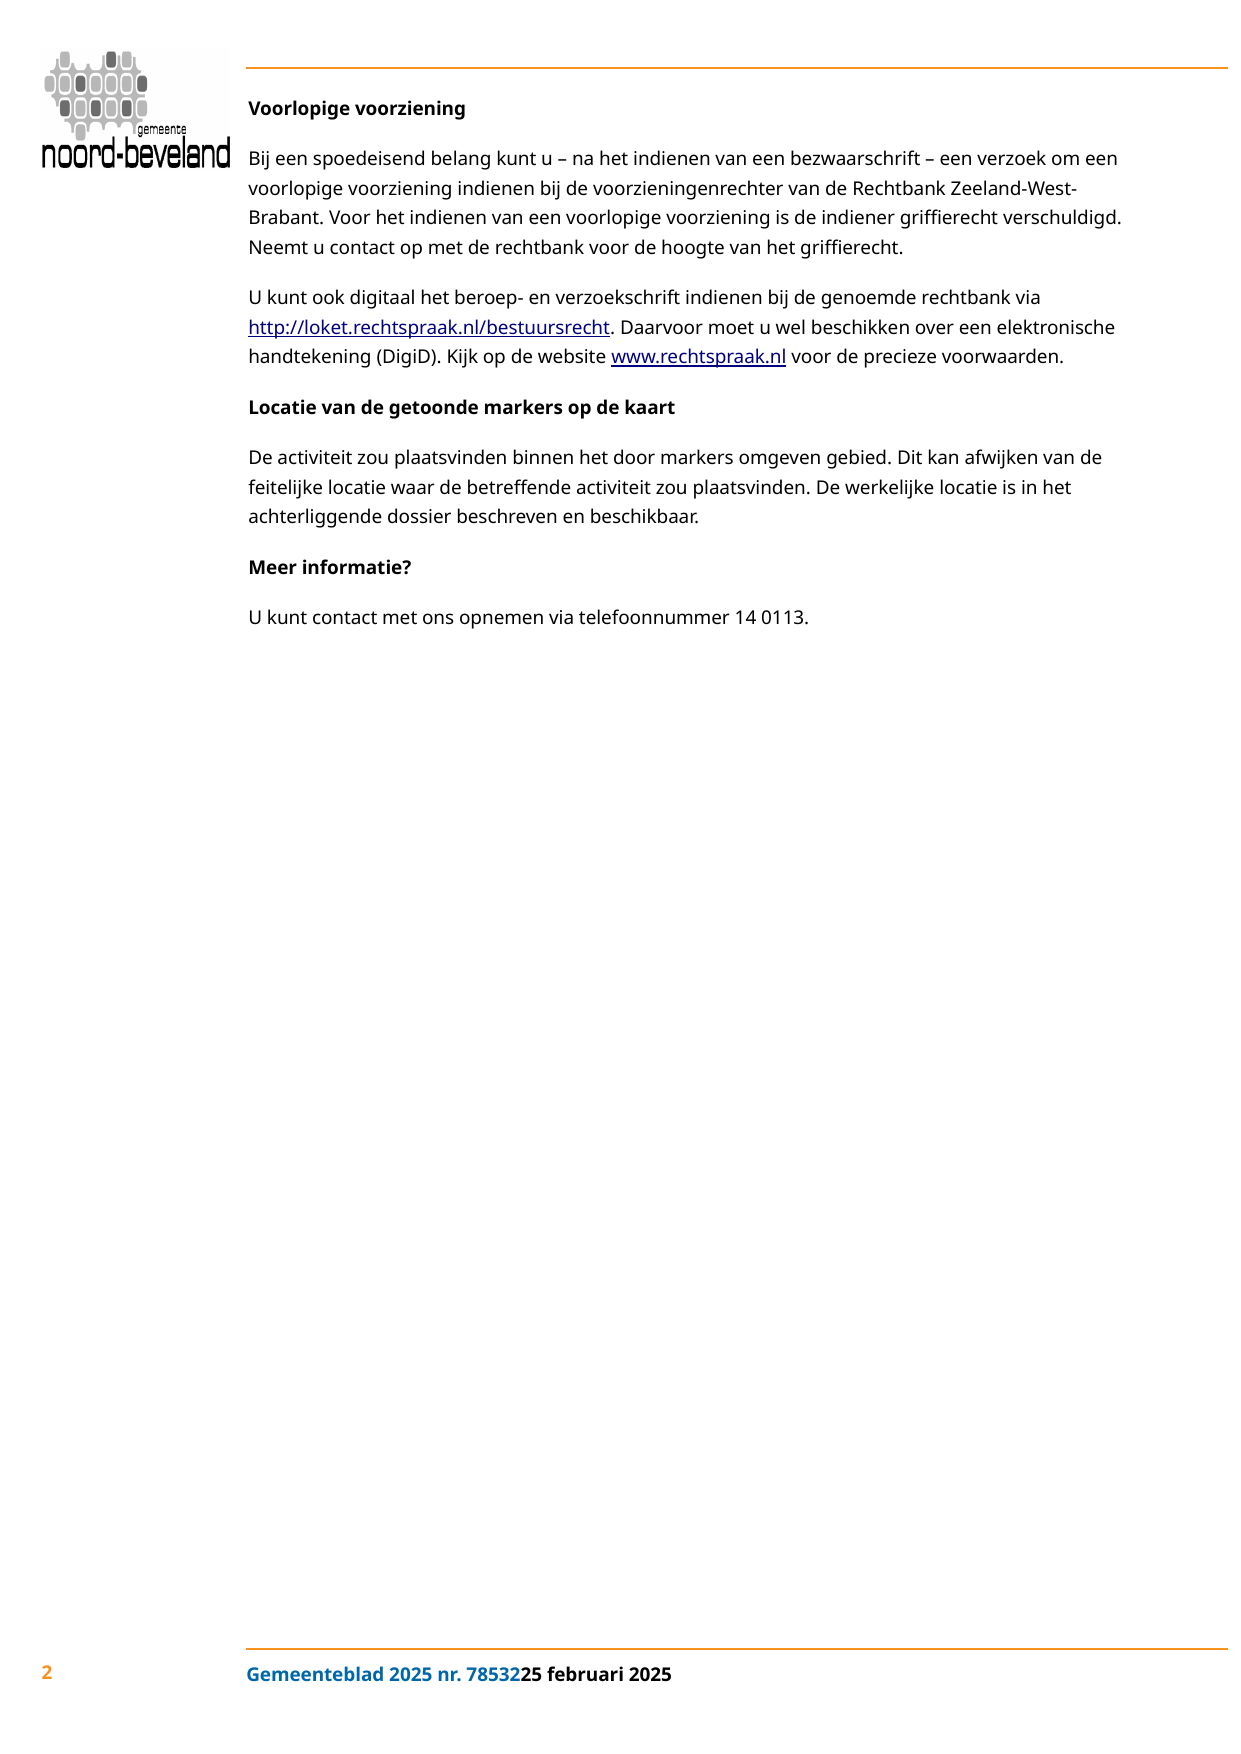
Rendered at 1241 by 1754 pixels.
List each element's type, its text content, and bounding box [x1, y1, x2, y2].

text Bij een spoedeisend belang kunt u – na het indienen van een bezwaarschrift – een verzoek om een voorlopige voorziening indienen bij de voorzieningenrechter van de Rechtbank Zeeland-West-Brabant. Voor het indienen van een voorlopige voorziening is de indiener griffierecht verschuldigd. Neemt u contact op met de rechtbank voor de hoogte van het griffierecht. [248, 145, 1152, 260]
text De activiteit zou plaatsvinden binnen het door markers omgeven gebied. Dit kan afwijken van de feitelijke locatie waar de betreffende activiteit zou plaatsvinden. De werkelijke locatie is in het achterliggende dossier beschreven en beschikbaar. [248, 444, 1152, 529]
text Locatie van de getoonde markers op de kaart [248, 394, 1152, 420]
text Meer informatie? [248, 554, 1152, 580]
text U kunt contact met ons opnemen via telefoonnummer 14 0113. [248, 604, 1152, 630]
picture [41, 47, 231, 172]
text U kunt ook digitaal het beroep- en verzoekschrift indienen bij de genoemde rechtbank via http://loket.rechtspraak.nl/bestuursrecht. Daarvoor moet u wel beschikken over een elektronische handtekening (DigiD). Kijk op de website www.rechtspraak.nl voor de precieze voorwaarden. [248, 284, 1152, 369]
text Voorlopige voorziening [248, 95, 1152, 121]
